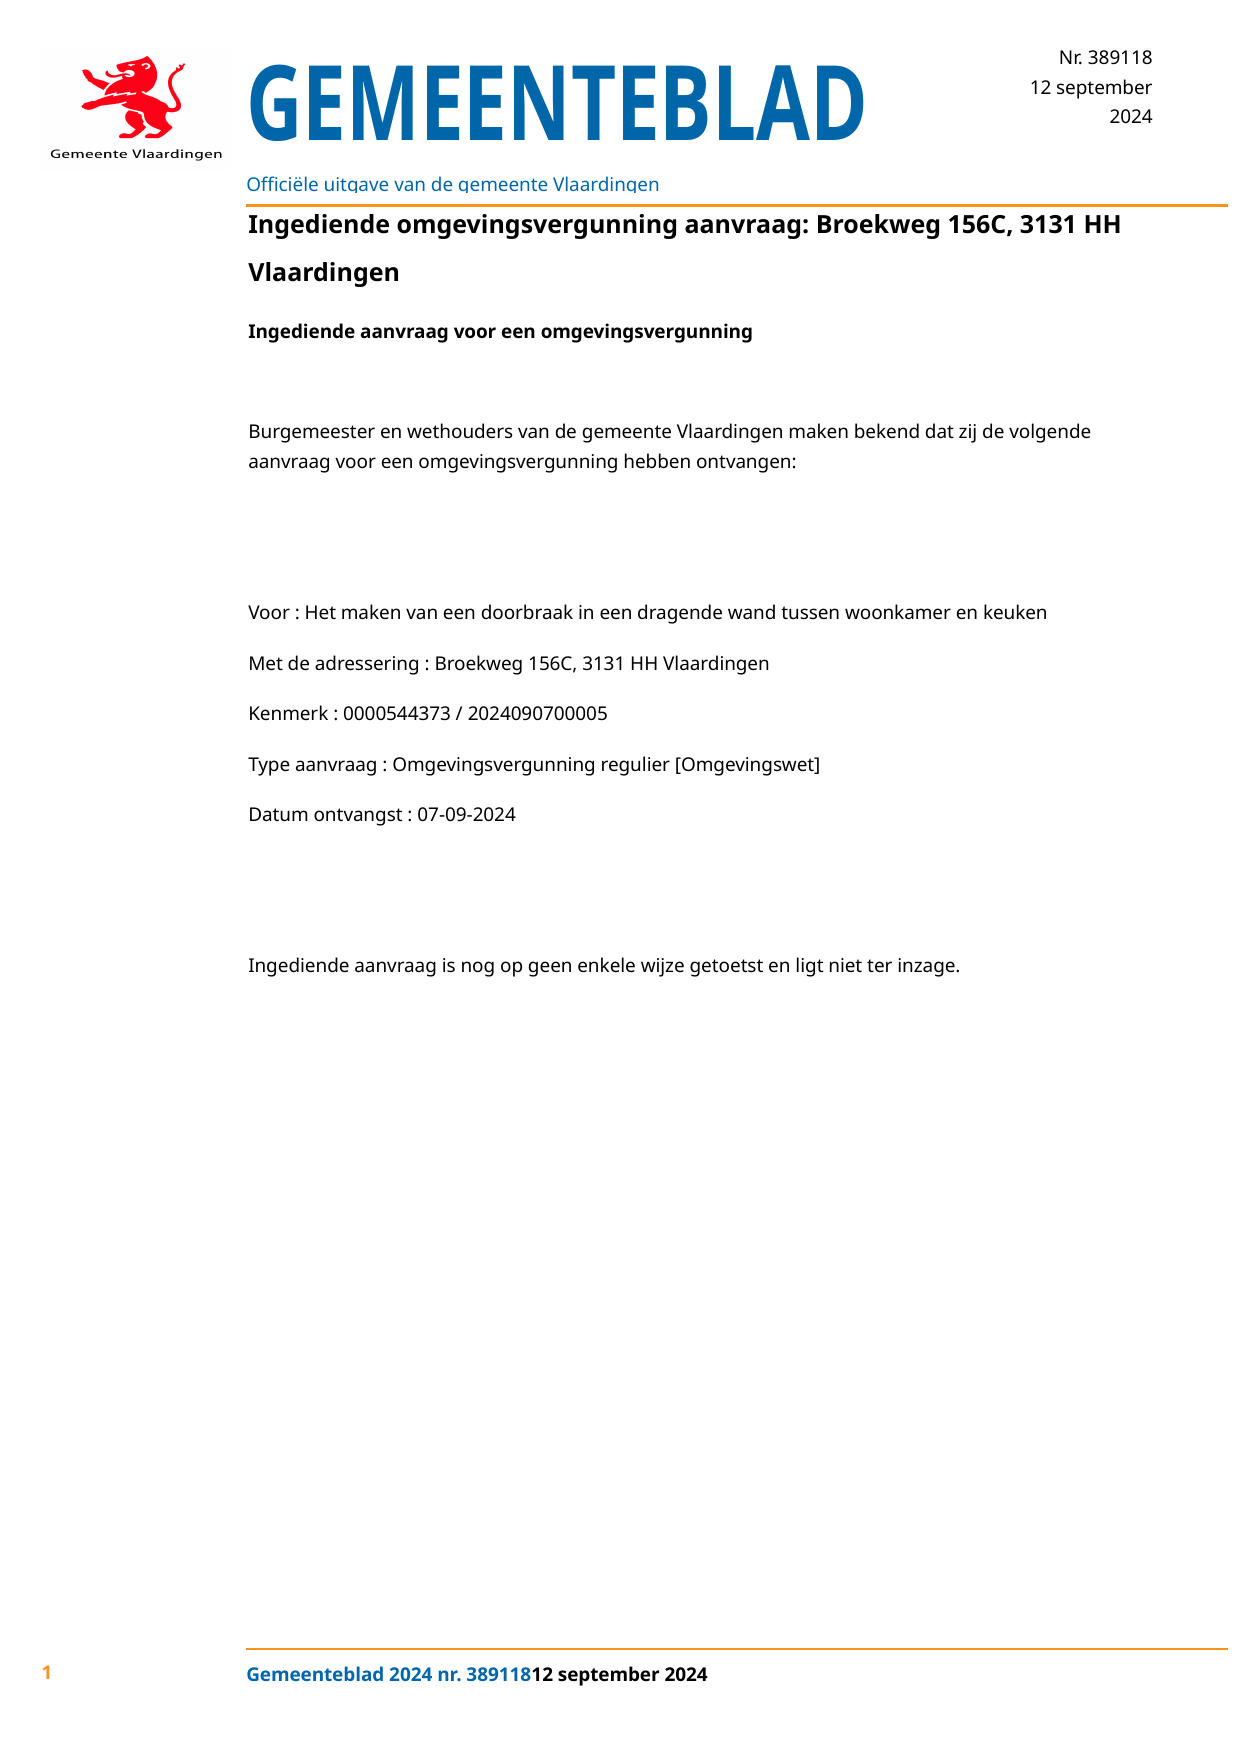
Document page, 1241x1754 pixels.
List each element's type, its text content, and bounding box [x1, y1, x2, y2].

text Type aanvraag : Omgevingsvergunning regulier [Omgevingswet] [248, 751, 1152, 777]
picture [41, 47, 231, 172]
text Voor : Het maken van een doorbraak in een dragende wand tussen woonkamer en keuken [248, 599, 1152, 625]
text Ingediende omgevingsvergunning aanvraag: Broekweg 156C, 3131 HH Vlaardingen [248, 207, 1152, 288]
text Ingediende aanvraag voor een omgevingsvergunning [248, 318, 1152, 344]
text Datum ontvangst : 07-09-2024 [248, 801, 1152, 827]
text Ingediende aanvraag is nog op geen enkele wijze getoetst en ligt niet ter inzage. [248, 952, 1152, 978]
text Met de adressering : Broekweg 156C, 3131 HH Vlaardingen [248, 650, 1152, 676]
text Burgemeester en wethouders van de gemeente Vlaardingen maken bekend dat zij de volgende aanvraag voor een omgevingsvergunning hebben ontvangen: [248, 419, 1152, 474]
text Kenmerk : 0000544373 / 2024090700005 [248, 700, 1152, 726]
